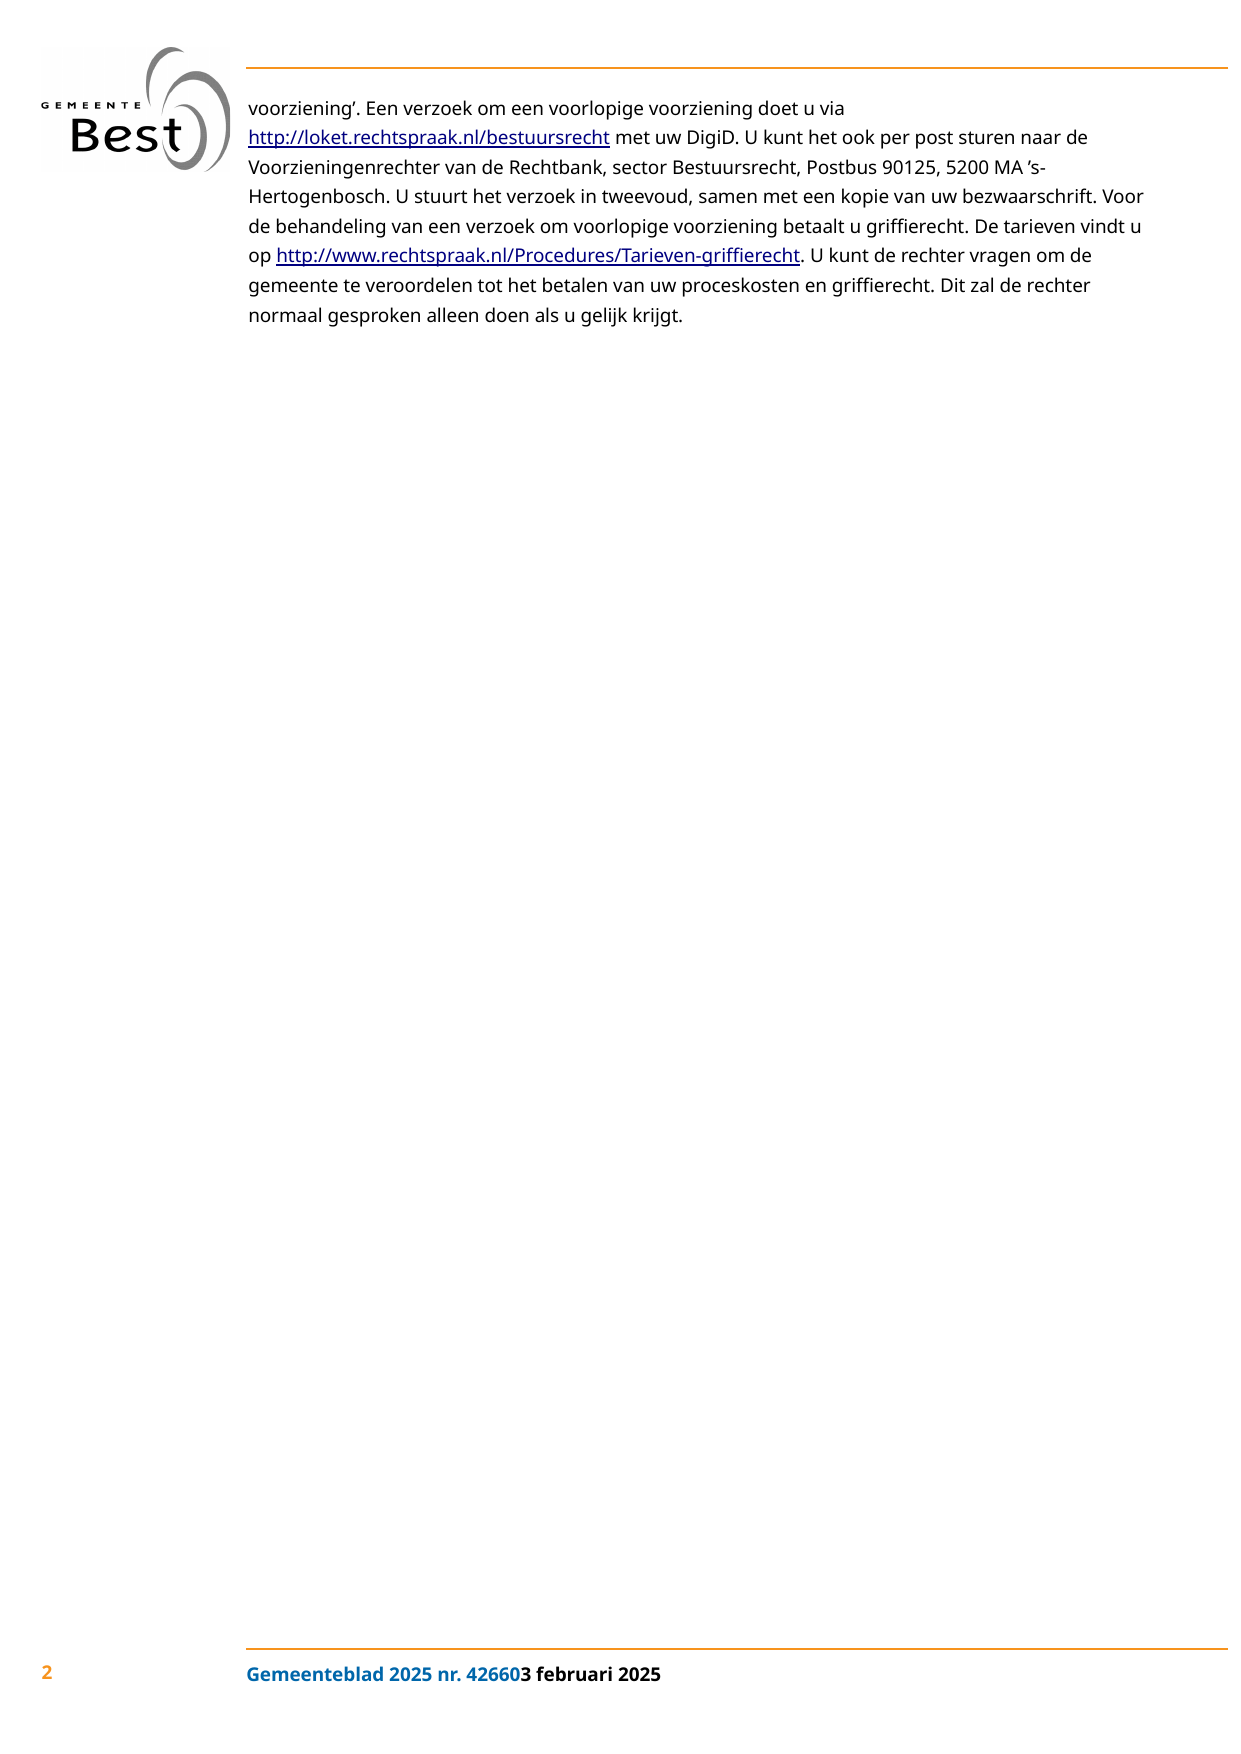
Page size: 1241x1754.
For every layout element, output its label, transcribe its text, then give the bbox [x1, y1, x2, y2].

picture [41, 47, 231, 172]
text voorziening’. Een verzoek om een voorlopige voorziening doet u via http://loket.rechtspraak.nl/bestuursrecht met uw DigiD. U kunt het ook per post sturen naar de Voorzieningenrechter van de Rechtbank, sector Bestuursrecht, Postbus 90125, 5200 MA ’s-Hertogenbosch. U stuurt het verzoek in tweevoud, samen met een kopie van uw bezwaarschrift. Voor de behandeling van een verzoek om voorlopige voorziening betaalt u griffierecht. De tarieven vindt u op http://www.rechtspraak.nl/Procedures/Tarieven-griffierecht. U kunt de rechter vragen om de gemeente te veroordelen tot het betalen van uw proceskosten en griffierecht. Dit zal de rechter normaal gesproken alleen doen als u gelijk krijgt. [248, 95, 1152, 328]
